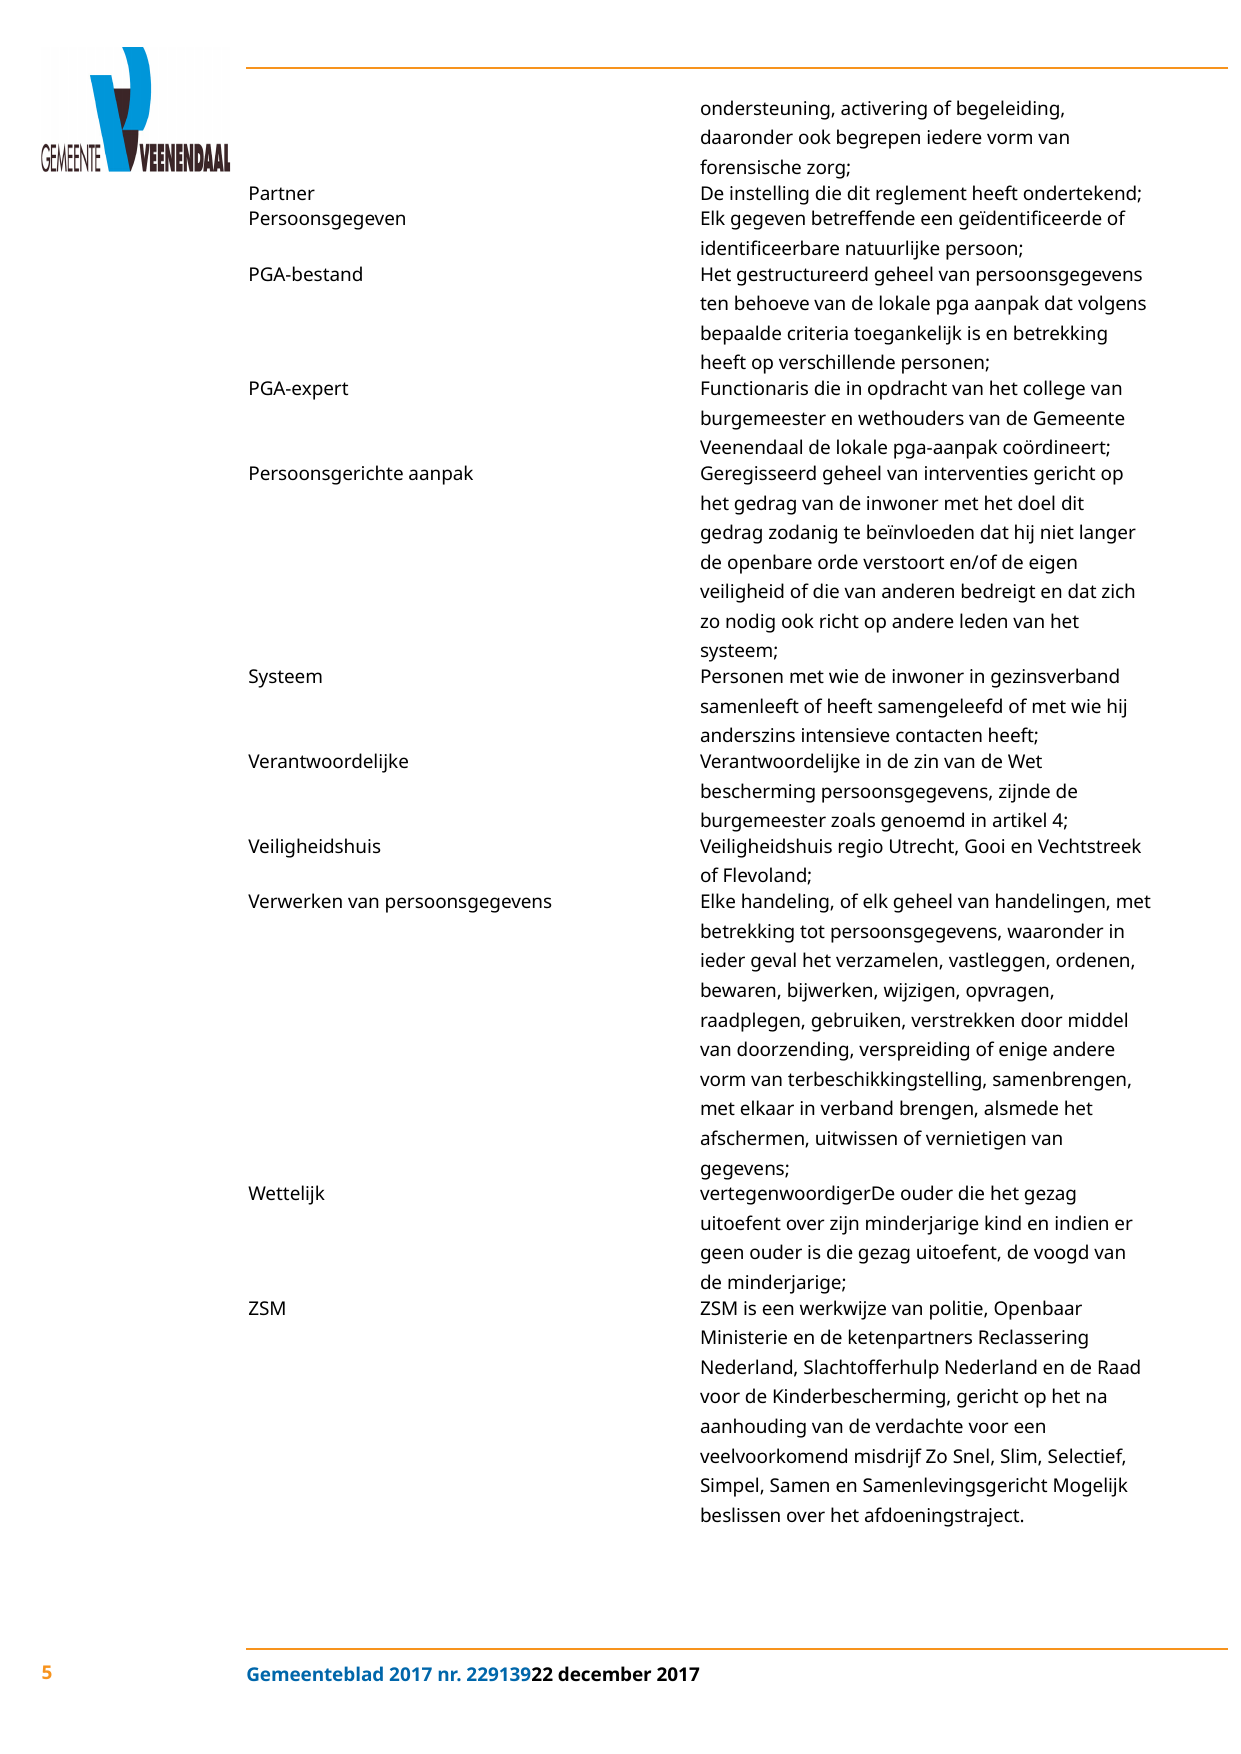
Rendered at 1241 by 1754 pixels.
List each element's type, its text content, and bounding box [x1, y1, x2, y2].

table_cell ondersteuning, activering of begeleiding, daaronder ook begrepen iedere vorm van forensische zorg; [700, 95, 1152, 180]
table_cell Elk gegeven betreffende een geïdentificeerde of identificeerbare natuurlijke persoon; [700, 205, 1152, 261]
table_cell Persoonsgegeven [248, 205, 700, 261]
table_cell ZSM [248, 1295, 700, 1528]
table_cell PGA-expert [248, 375, 700, 460]
table_cell Geregisseerd geheel van interventies gericht op het gedrag van de inwoner met het doel dit gedrag zodanig te beïnvloeden dat hij niet langer de openbare orde verstoort en/of de eigen veiligheid of die van anderen bedreigt en dat zich zo nodig ook richt op andere leden van het systeem; [700, 460, 1152, 663]
table_cell Persoonsgerichte aanpak [248, 460, 700, 663]
table_cell Verantwoordelijke in de zin van de Wet bescherming persoonsgegevens, zijnde de burgemeester zoals genoemd in artikel 4; [700, 748, 1152, 833]
picture [41, 47, 130, 172]
table_cell ZSM is een werkwijze van politie, Openbaar Ministerie en de ketenpartners Reclassering Nederland, Slachtofferhulp Nederland en de Raad voor de Kinderbescherming, gericht op het na aanhouding van de verdachte voor een veelvoorkomend misdrijf Zo Snel, Slim, Selectief, Simpel, Samen en Samenlevingsgericht Mogelijk beslissen over het afdoeningstraject. [700, 1295, 1152, 1528]
table_cell Systeem [248, 663, 700, 748]
table_cell vertegenwoordigerDe ouder die het gezag uitoefent over zijn minderjarige kind en indien er geen ouder is die gezag uitoefent, de voogd van de minderjarige; [700, 1180, 1152, 1295]
table_cell [248, 95, 700, 180]
table_cell Verantwoordelijke [248, 748, 700, 833]
table_cell Functionaris die in opdracht van het college van burgemeester en wethouders van de Gemeente Veenendaal de lokale pga-aanpak coördineert; [700, 375, 1152, 460]
table_cell Het gestructureerd geheel van persoonsgegevens ten behoeve van de lokale pga aanpak dat volgens bepaalde criteria toegankelijk is en betrekking heeft op verschillende personen; [700, 261, 1152, 375]
table_cell Elke handeling, of elk geheel van handelingen, met betrekking tot persoonsgegevens, waaronder in ieder geval het verzamelen, vastleggen, ordenen, bewaren, bijwerken, wijzigen, opvragen, raadplegen, gebruiken, verstrekken door middel van doorzending, verspreiding of enige andere vorm van terbeschikkingstelling, samenbrengen, met elkaar in verband brengen, alsmede het afschermen, uitwissen of vernietigen van gegevens; [700, 889, 1152, 1180]
table_cell PGA-bestand [248, 261, 700, 375]
table_cell Veiligheidshuis regio Utrecht, Gooi en Vechtstreek of Flevoland; [700, 833, 1152, 888]
table_cell Veiligheidshuis [248, 833, 700, 888]
table_cell Wettelijk [248, 1180, 700, 1295]
table_cell Personen met wie de inwoner in gezinsverband samenleeft of heeft samengeleefd of met wie hij anderszins intensieve contacten heeft; [700, 663, 1152, 748]
picture [123, 47, 231, 172]
table_cell De instelling die dit reglement heeft ondertekend; [700, 180, 1152, 205]
table_cell Verwerken van persoonsgegevens [248, 889, 700, 1180]
table_cell Partner [248, 180, 700, 205]
